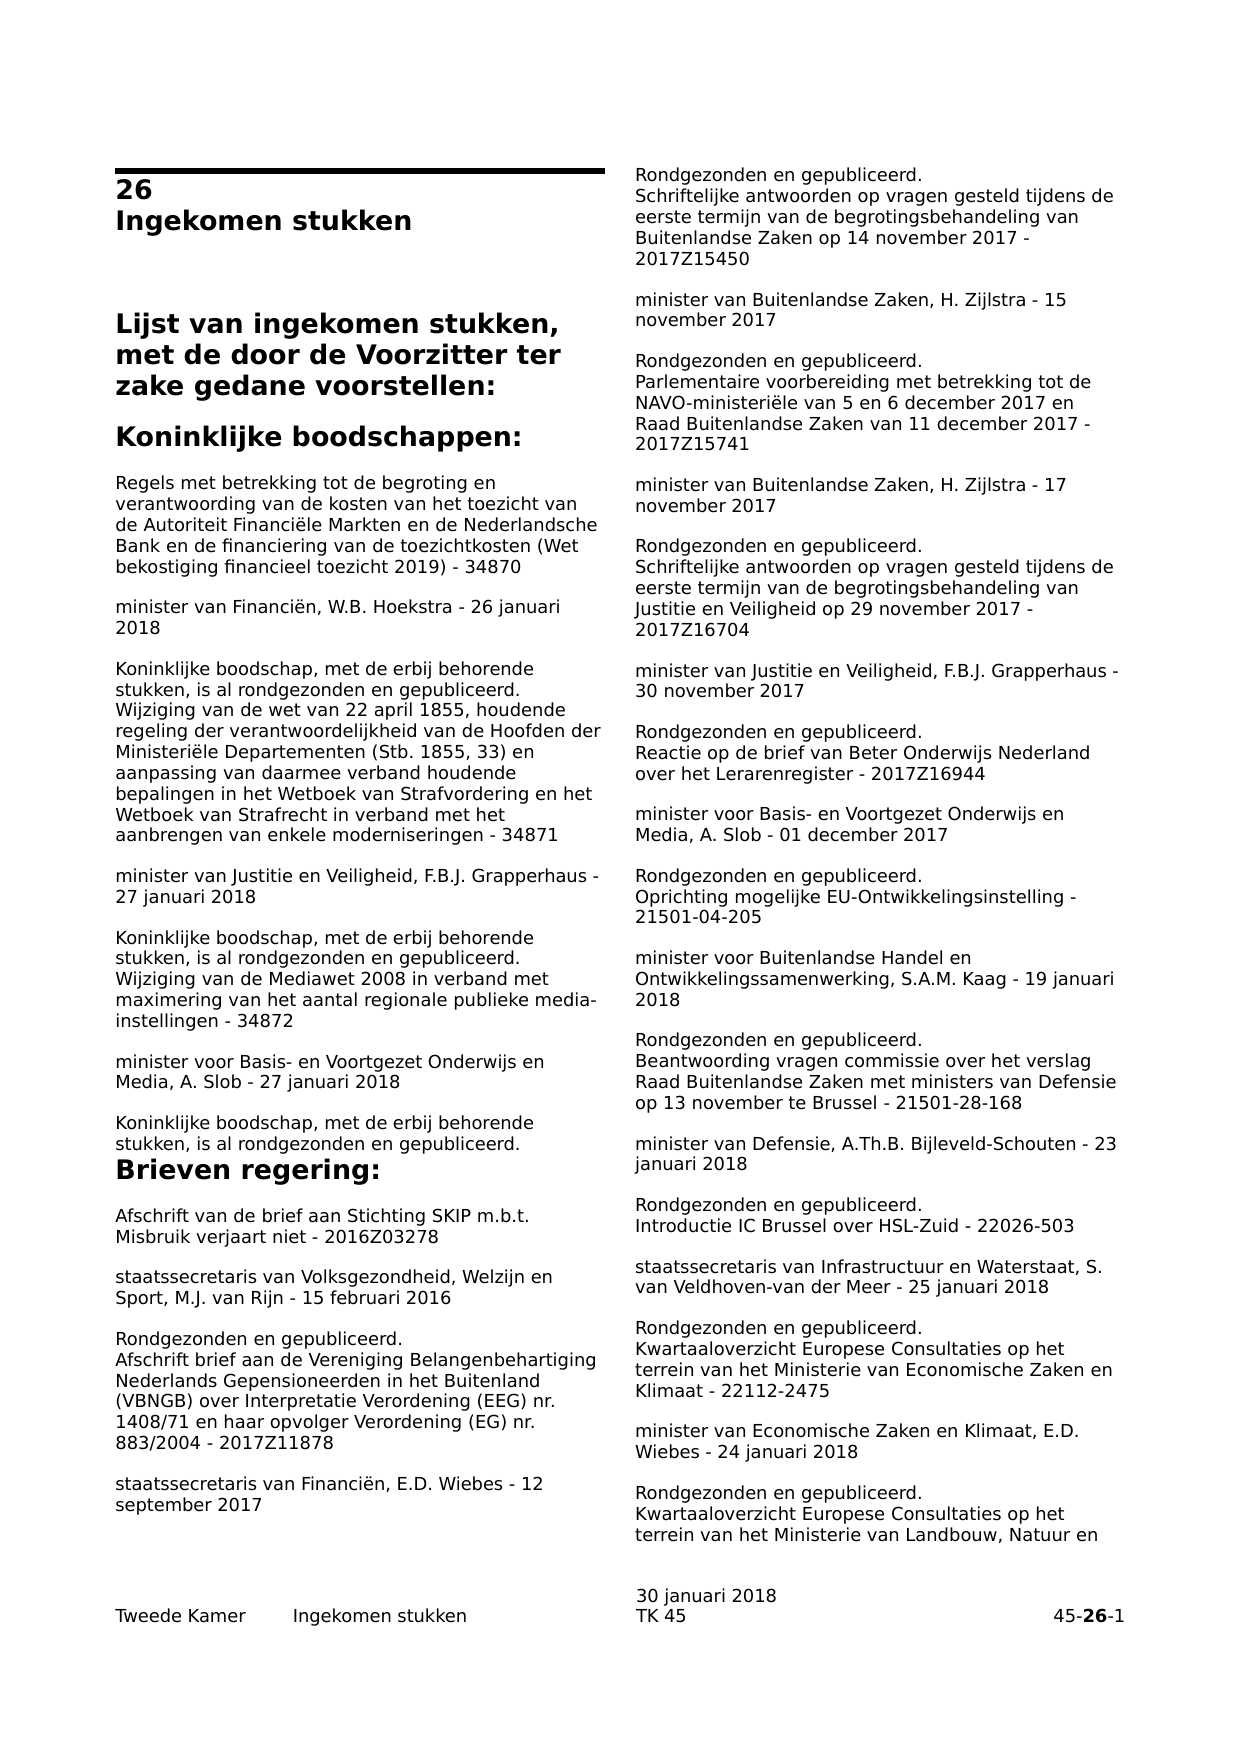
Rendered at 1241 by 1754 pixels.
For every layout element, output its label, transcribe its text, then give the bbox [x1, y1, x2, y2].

title Brieven regering: [115, 1154, 605, 1186]
title Lijst van ingekomen stukken, met de door de Voorzitter ter zake gedane voorstellen: [115, 308, 605, 402]
text Afschrift van de brief aan Stichting SKIP m.b.t. Misbruik verjaart niet - 2016Z03278 [115, 1206, 605, 1247]
text Parlementaire voorbereiding met betrekking tot de NAVO-ministeriële van 5 en 6 december 2017 en Raad Buitenlandse Zaken van 11 december 2017 - 2017Z15741 [635, 372, 1125, 455]
text Regels met betrekking tot de begroting en verantwoording van de kosten van het toezicht van de Autoriteit Financiële Markten en de Nederlandsche Bank en de financiering van de toezichtkosten (Wet bekostiging financieel toezicht 2019) - 34870 [115, 473, 605, 577]
text Introductie IC Brussel over HSL-Zuid - 22026-503 [635, 1216, 1125, 1237]
text minister voor Basis- en Voortgezet Onderwijs en Media, A. Slob - 27 januari 2018 [115, 1051, 605, 1093]
text minister voor Buitenlandse Handel en Ontwikkelingssamenwerking, S.A.M. Kaag - 19 januari 2018 [635, 948, 1125, 1010]
text minister van Defensie, A.Th.B. Bijleveld-Schouten - 23 januari 2018 [635, 1133, 1125, 1175]
text Beantwoording vragen commissie over het verslag Raad Buitenlandse Zaken met ministers van Defensie op 13 november te Brussel - 21501-28-168 [635, 1051, 1125, 1113]
text minister van Buitenlandse Zaken, H. Zijlstra - 15 november 2017 [635, 289, 1125, 331]
text Rondgezonden en gepubliceerd. [635, 351, 1125, 372]
text Koninklijke boodschap, met de erbij behorende stukken, is al rondgezonden en gepubliceerd. [115, 927, 605, 969]
text minister van Financiën, W.B. Hoekstra - 26 januari 2018 [115, 597, 605, 639]
text Rondgezonden en gepubliceerd. [635, 866, 1125, 886]
text staatssecretaris van Infrastructuur en Waterstaat, S. van Veldhoven-van der Meer - 25 januari 2018 [635, 1257, 1125, 1298]
text minister van Justitie en Veiligheid, F.B.J. Grapperhaus - 30 november 2017 [635, 660, 1125, 702]
text Afschrift brief aan de Vereniging Belangenbehartiging Nederlands Gepensioneerden in het Buitenland (VBNGB) over Interpretatie Verordening (EEG) nr. 1408/71 en haar opvolger Verordening (EG) nr. 883/2004 - 2017Z11878 [115, 1349, 605, 1454]
text minister van Justitie en Veiligheid, F.B.J. Grapperhaus - 27 januari 2018 [115, 866, 605, 907]
text Koninklijke boodschap, met de erbij behorende stukken, is al rondgezonden en gepubliceerd. [115, 659, 605, 700]
text Oprichting mogelijke EU-Ontwikkelingsinstelling - 21501-04-205 [635, 886, 1125, 928]
text minister voor Basis- en Voortgezet Onderwijs en Media, A. Slob - 01 december 2017 [635, 804, 1125, 846]
text Kwartaaloverzicht Europese Consultaties op het terrein van het Ministerie van Landbouw, Natuur en [635, 1503, 1125, 1545]
text Rondgezonden en gepubliceerd. [635, 1030, 1125, 1051]
text Reactie op de brief van Beter Onderwijs Nederland over het Lerarenregister - 2017Z16944 [635, 743, 1125, 784]
title 26 Ingekomen stukken [115, 174, 605, 237]
text Schriftelijke antwoorden op vragen gesteld tijdens de eerste termijn van de begrotingsbehandeling van Buitenlandse Zaken op 14 november 2017 - 2017Z15450 [635, 186, 1125, 269]
text Rondgezonden en gepubliceerd. [635, 165, 1125, 186]
text Kwartaaloverzicht Europese Consultaties op het terrein van het Ministerie van Economische Zaken en Klimaat - 22112-2475 [635, 1339, 1125, 1401]
title Koninklijke boodschappen: [115, 422, 605, 453]
text Rondgezonden en gepubliceerd. [115, 1329, 605, 1349]
text Wijziging van de Mediawet 2008 in verband met maximering van het aantal regionale publieke media-instellingen - 34872 [115, 969, 605, 1031]
text staatssecretaris van Financiën, E.D. Wiebes - 12 september 2017 [115, 1474, 605, 1515]
text staatssecretaris van Volksgezondheid, Welzijn en Sport, M.J. van Rijn - 15 februari 2016 [115, 1267, 605, 1309]
text Schriftelijke antwoorden op vragen gesteld tijdens de eerste termijn van de begrotingsbehandeling van Justitie en Veiligheid op 29 november 2017 - 2017Z16704 [635, 557, 1125, 640]
text Rondgezonden en gepubliceerd. [635, 536, 1125, 557]
text Rondgezonden en gepubliceerd. [635, 1195, 1125, 1216]
text minister van Economische Zaken en Klimaat, E.D. Wiebes - 24 januari 2018 [635, 1421, 1125, 1463]
text Koninklijke boodschap, met de erbij behorende stukken, is al rondgezonden en gepubliceerd. [115, 1113, 605, 1154]
text minister van Buitenlandse Zaken, H. Zijlstra - 17 november 2017 [635, 475, 1125, 516]
text Rondgezonden en gepubliceerd. [635, 1318, 1125, 1339]
text Rondgezonden en gepubliceerd. [635, 1483, 1125, 1503]
text Wijziging van de wet van 22 april 1855, houdende regeling der verantwoordelijkheid van de Hoofden der Ministeriële Departementen (Stb. 1855, 33) en aanpassing van daarmee verband houdende bepalingen in het Wetboek van Strafvordering en het Wetboek van Strafrecht in verband met het aanbrengen van enkele moderniseringen - 34871 [115, 700, 605, 846]
text Rondgezonden en gepubliceerd. [635, 722, 1125, 743]
